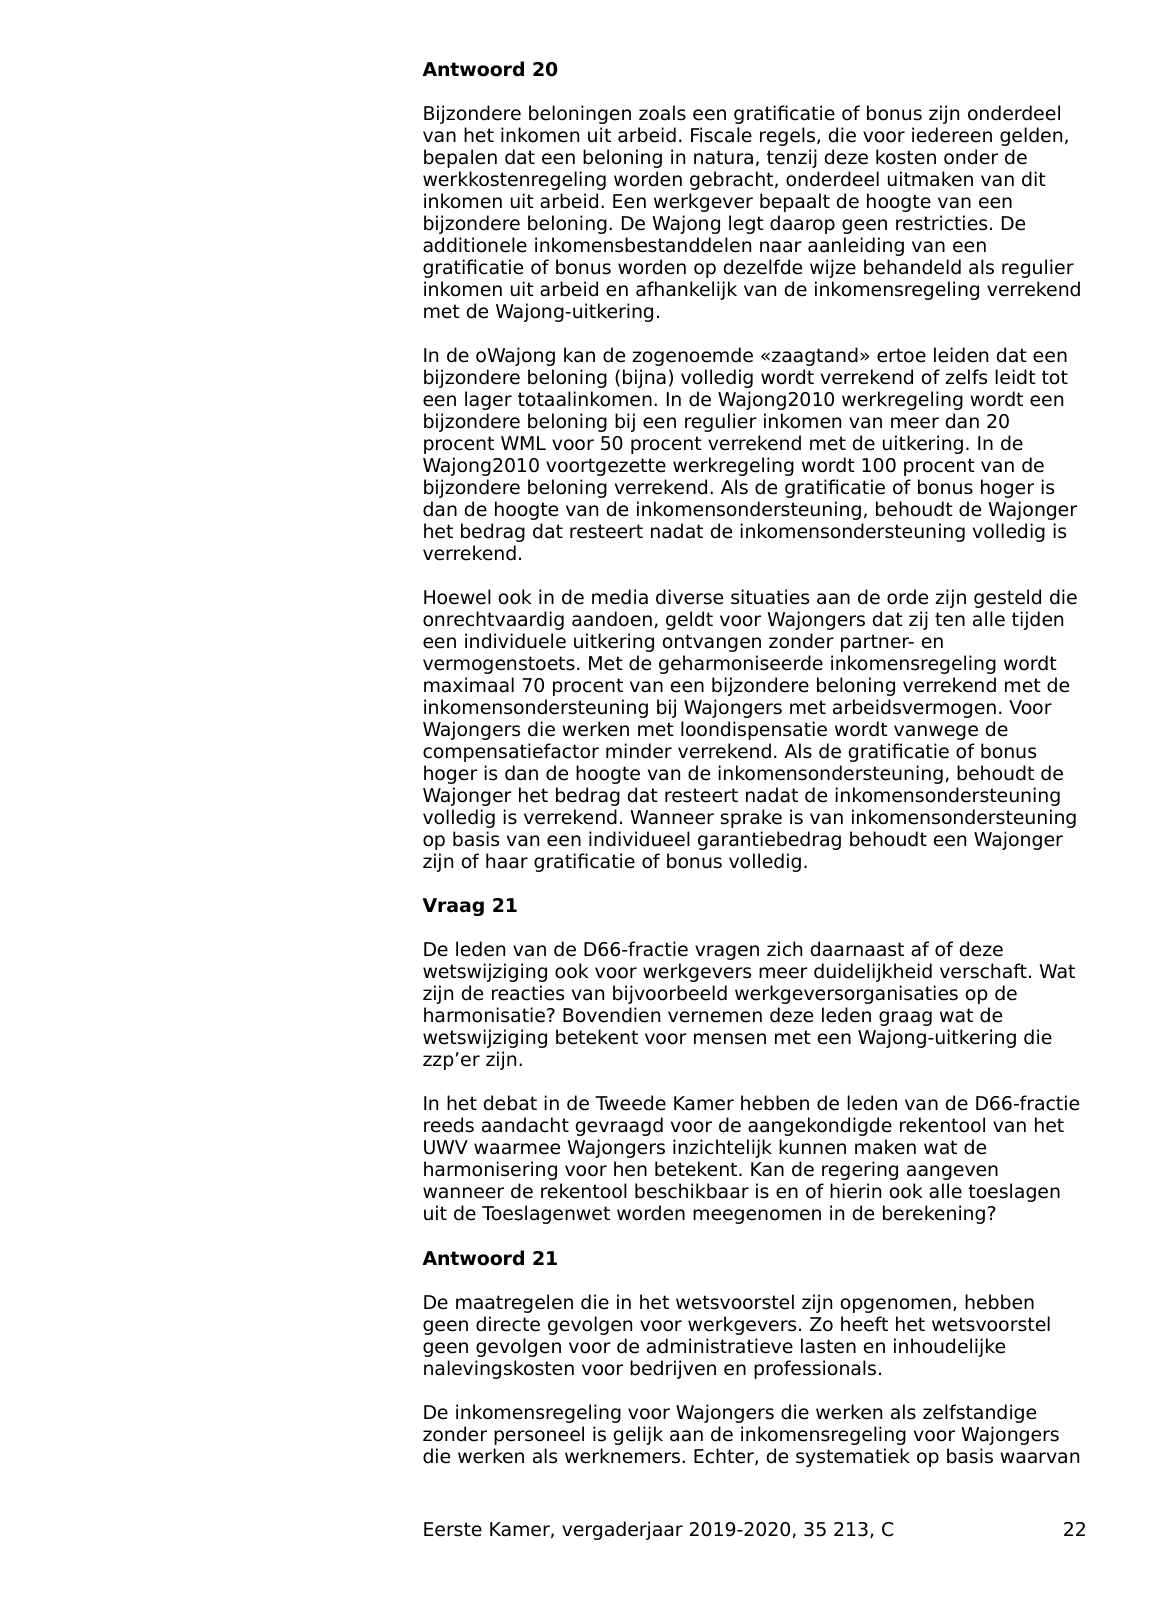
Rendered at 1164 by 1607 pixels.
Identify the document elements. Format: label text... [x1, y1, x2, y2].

text De maatregelen die in het wetsvoorstel zijn opgenomen, hebben geen directe gevolgen voor werkgevers. Zo heeft het wetsvoorstel geen gevolgen voor de administratieve lasten en inhoudelijke nalevingskosten voor bedrijven en professionals. [422, 1292, 1087, 1379]
text Bijzondere beloningen zoals een gratificatie of bonus zijn onderdeel van het inkomen uit arbeid. Fiscale regels, die voor iedereen gelden, bepalen dat een beloning in natura, tenzij deze kosten onder de werkkostenregeling worden gebracht, onderdeel uitmaken van dit inkomen uit arbeid. Een werkgever bepaalt de hoogte van een bijzondere beloning. De Wajong legt daarop geen restricties. De additionele inkomensbestanddelen naar aanleiding van een gratificatie of bonus worden op dezelfde wijze behandeld als regulier inkomen uit arbeid en afhankelijk van de inkomensregeling verrekend met de Wajong-uitkering. [422, 103, 1087, 323]
text Hoewel ook in de media diverse situaties aan de orde zijn gesteld die onrechtvaardig aandoen, geldt voor Wajongers dat zij ten alle tijden een individuele uitkering ontvangen zonder partner- en vermogenstoets. Met de geharmoniseerde inkomensregeling wordt maximaal 70 procent van een bijzondere beloning verrekend met de inkomensondersteuning bij Wajongers met arbeidsvermogen. Voor Wajongers die werken met loondispensatie wordt vanwege de compensatiefactor minder verrekend. Als de gratificatie of bonus hoger is dan de hoogte van de inkomensondersteuning, behoudt de Wajonger het bedrag dat resteert nadat de inkomensondersteuning volledig is verrekend. Wanneer sprake is van inkomensondersteuning op basis van een individueel garantiebedrag behoudt een Wajonger zijn of haar gratificatie of bonus volledig. [422, 587, 1087, 873]
text De inkomensregeling voor Wajongers die werken als zelfstandige zonder personeel is gelijk aan de inkomensregeling voor Wajongers die werken als werknemers. Echter, de systematiek op basis waarvan [422, 1402, 1087, 1468]
subtitle Vraag 21 [422, 895, 1087, 917]
text De leden van de D66-fractie vragen zich daarnaast af of deze wetswijziging ook voor werkgevers meer duidelijkheid verschaft. Wat zijn de reacties van bijvoorbeeld werkgeversorganisaties op de harmonisatie? Bovendien vernemen deze leden graag wat de wetswijziging betekent voor mensen met een Wajong-uitkering die zzp’er zijn. [422, 939, 1087, 1071]
text In de oWajong kan de zogenoemde «zaagtand» ertoe leiden dat een bijzondere beloning (bijna) volledig wordt verrekend of zelfs leidt tot een lager totaalinkomen. In de Wajong2010 werkregeling wordt een bijzondere beloning bij een regulier inkomen van meer dan 20 procent WML voor 50 procent verrekend met de uitkering. In de Wajong2010 voortgezette werkregeling wordt 100 procent van de bijzondere beloning verrekend. Als de gratificatie of bonus hoger is dan de hoogte van de inkomensondersteuning, behoudt de Wajonger het bedrag dat resteert nadat de inkomensondersteuning volledig is verrekend. [422, 345, 1087, 565]
subtitle Antwoord 20 [422, 59, 1087, 81]
text In het debat in de Tweede Kamer hebben de leden van de D66-fractie reeds aandacht gevraagd voor de aangekondigde rekentool van het UWV waarmee Wajongers inzichtelijk kunnen maken wat de harmonisering voor hen betekent. Kan de regering aangeven wanneer de rekentool beschikbaar is en of hierin ook alle toeslagen uit de Toeslagenwet worden meegenomen in de berekening? [422, 1093, 1087, 1225]
subtitle Antwoord 21 [422, 1247, 1087, 1269]
